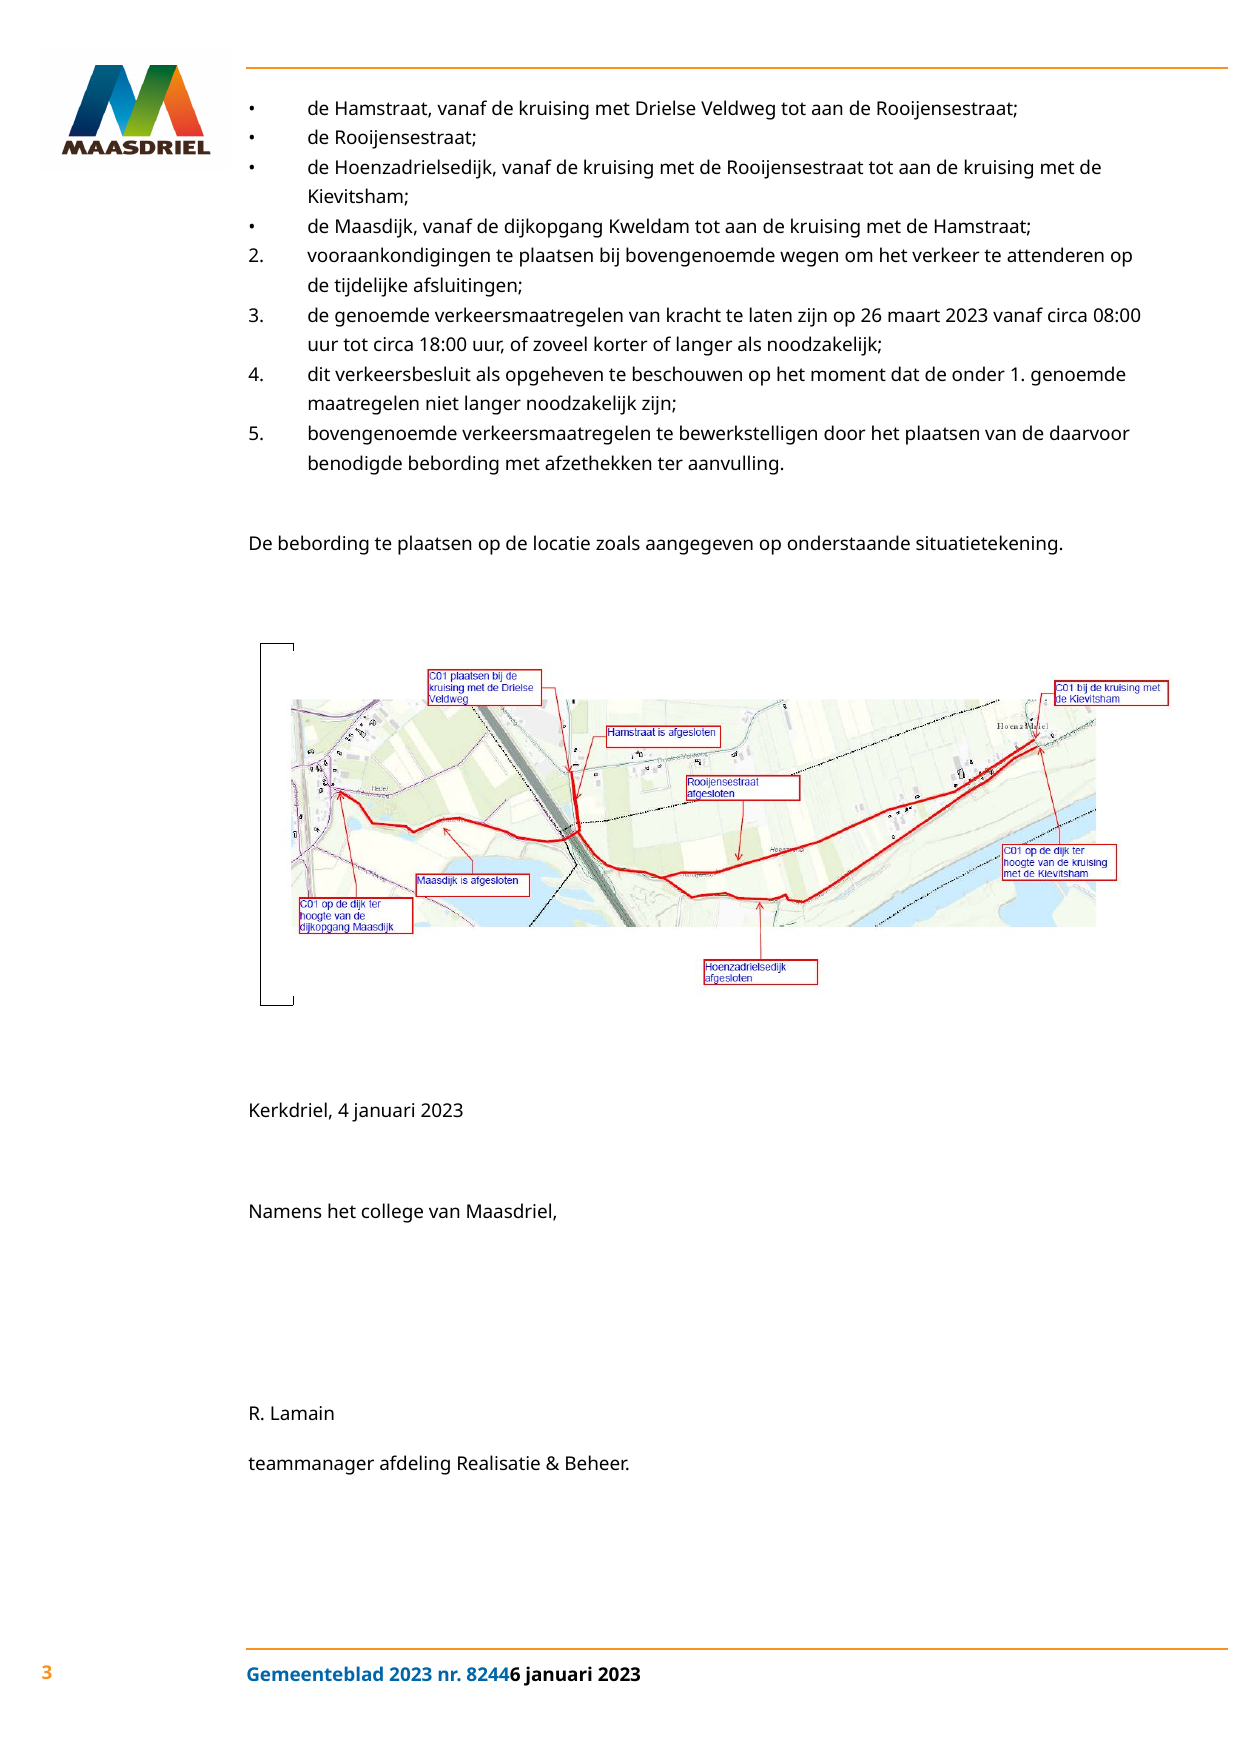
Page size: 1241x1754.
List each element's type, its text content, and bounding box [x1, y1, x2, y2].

list vooraankondigingen te plaatsen bij bovengenoemde wegen om het verkeer te attenderen op de tijdelijke afsluitingen; [248, 243, 1152, 298]
text Kerkdriel, 4 januari 2023 [248, 1097, 1152, 1123]
list de Hoenzadrielsedijk, vanaf de kruising met de Rooijensestraat tot aan de kruising met de Kievitsham; [248, 154, 1152, 209]
list de Rooijensestraat; [248, 124, 1152, 150]
text De bebording te plaatsen op de locatie zoals aangegeven op onderstaande situatietekening. [248, 530, 1152, 556]
text R. Lamain [248, 1400, 1152, 1426]
text Namens het college van Maasdriel, [248, 1198, 1152, 1224]
list bovengenoemde verkeersmaatregelen te bewerkstelligen door het plaatsen van de daarvoor benodigde bebording met afzethekken ter aanvulling. [248, 420, 1152, 476]
text teammanager afdeling Realisatie & Beheer. [248, 1450, 1152, 1476]
picture [41, 47, 231, 172]
list de Maasdijk, vanaf de dijkopgang Kweldam tot aan de kruising met de Hamstraat; [248, 213, 1152, 239]
list de genoemde verkeersmaatregelen van kracht te laten zijn op 26 maart 2023 vanaf circa 08:00 uur tot circa 18:00 uur, of zoveel korter of langer als noodzakelijk; [248, 302, 1152, 357]
list de Hamstraat, vanaf de kruising met Drielse Veldweg tot aan de Rooijensestraat; [248, 95, 1152, 121]
picture [268, 651, 1173, 996]
list dit verkeersbesluit als opgeheven te beschouwen op het moment dat de onder 1. genoemde maatregelen niet langer noodzakelijk zijn; [248, 361, 1152, 416]
